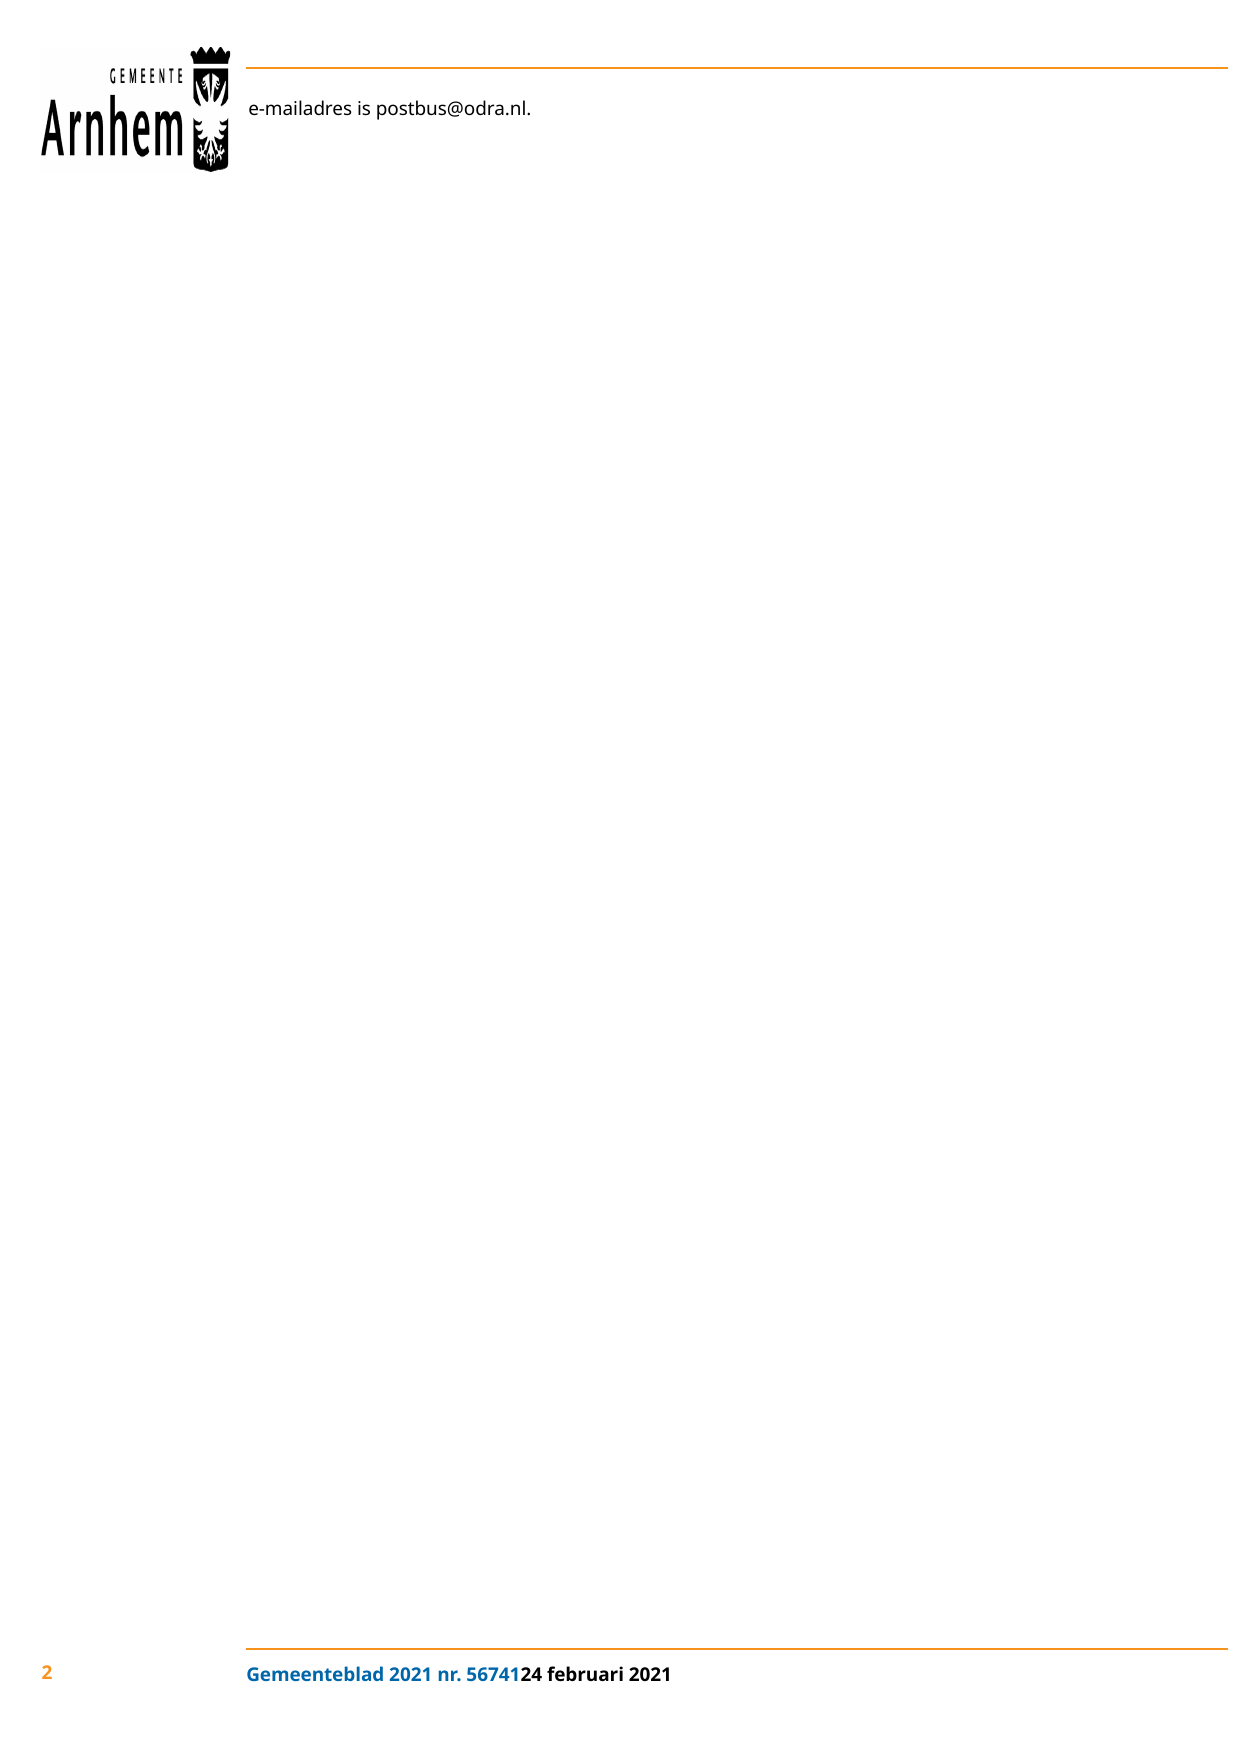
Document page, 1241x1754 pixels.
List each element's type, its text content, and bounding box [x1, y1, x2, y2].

picture [41, 47, 231, 172]
text e-mailadres is postbus@odra.nl. [248, 95, 1152, 121]
